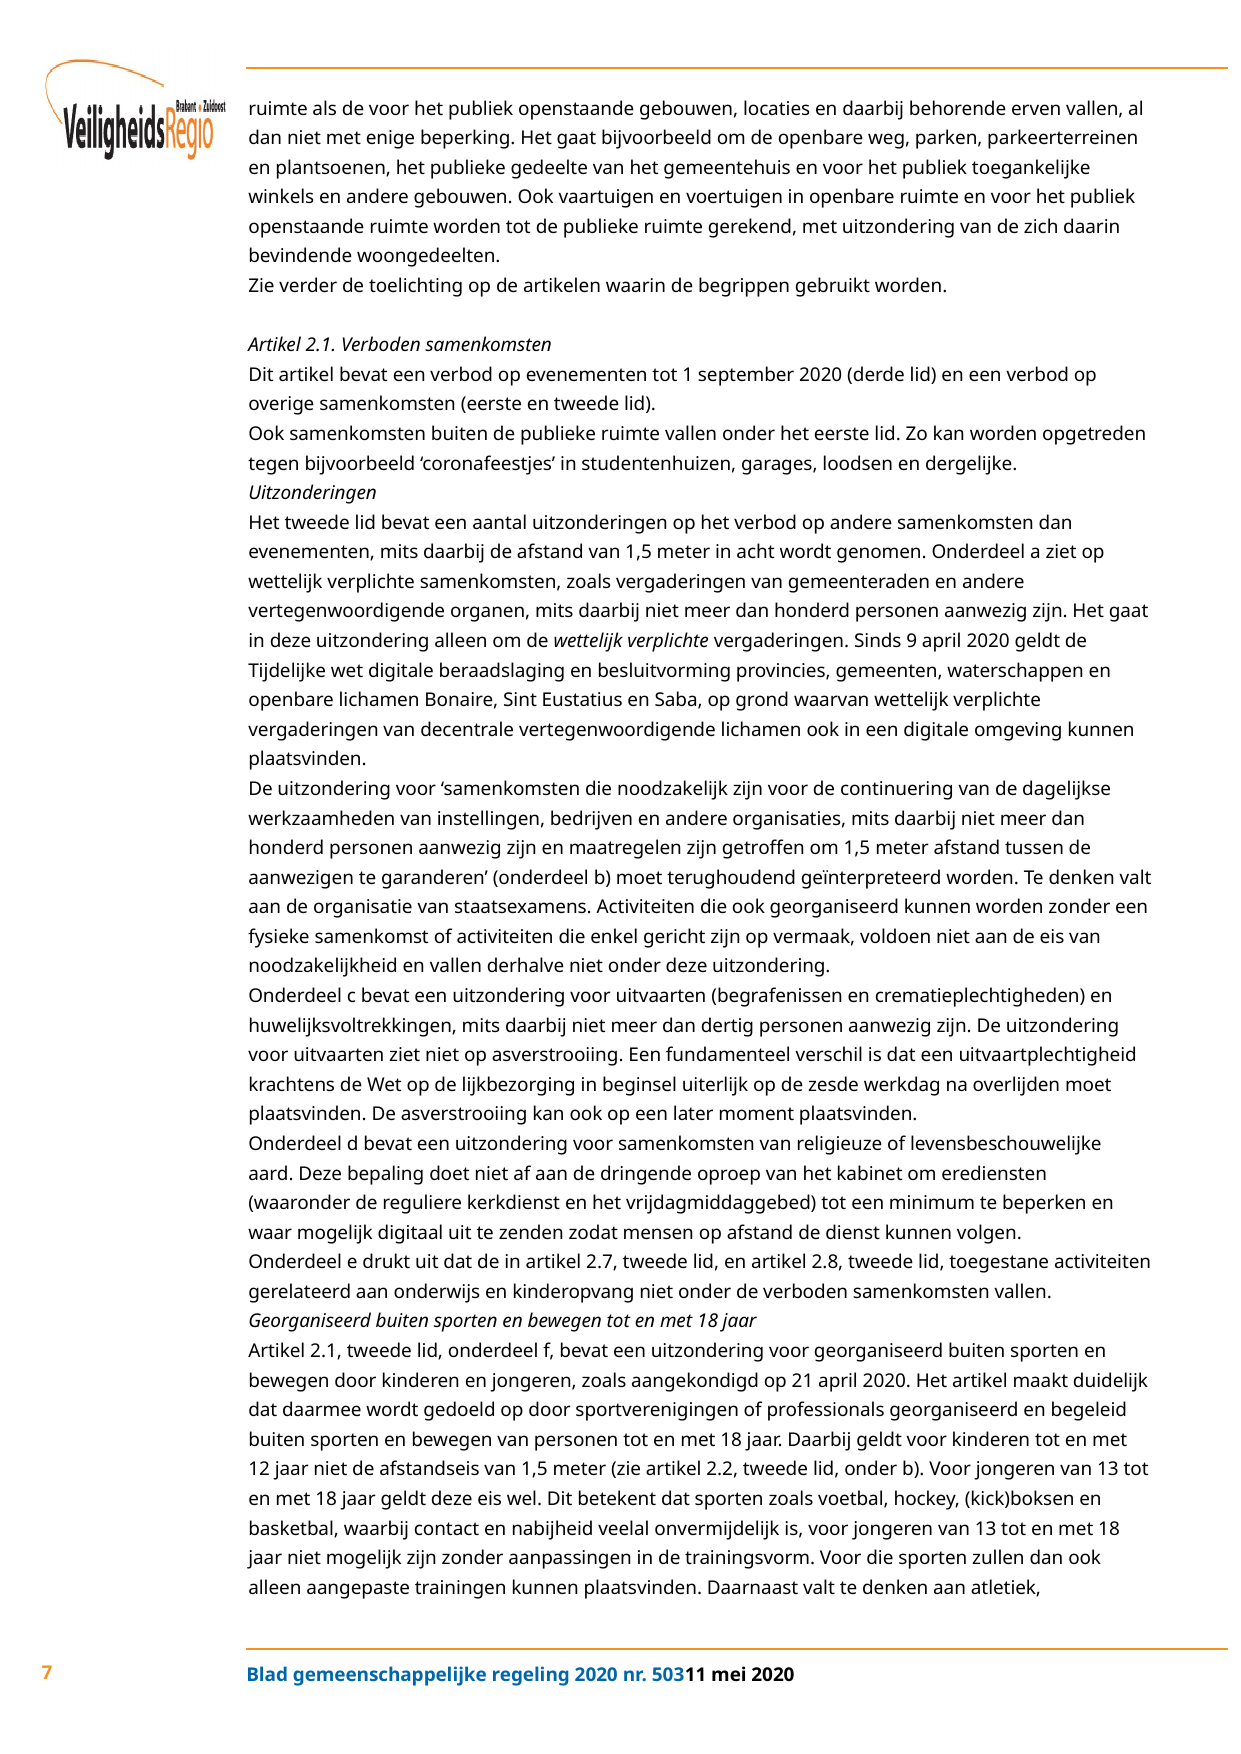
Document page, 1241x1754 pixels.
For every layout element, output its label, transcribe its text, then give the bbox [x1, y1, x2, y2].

text Onderdeel d bevat een uitzondering voor samenkomsten van religieuze of levensbeschouwelijke aard. Deze bepaling doet niet af aan de dringende oproep van het kabinet om erediensten (waaronder de reguliere kerkdienst en het vrijdagmiddaggebed) tot een minimum te beperken en waar mogelijk digitaal uit te zenden zodat mensen op afstand de dienst kunnen volgen. [248, 1130, 1152, 1245]
text Uitzonderingen [248, 479, 1152, 505]
text Onderdeel e drukt uit dat de in artikel 2.7, tweede lid, en artikel 2.8, tweede lid, toegestane activiteiten gerelateerd aan onderwijs en kinderopvang niet onder de verboden samenkomsten vallen. [248, 1248, 1152, 1304]
text De uitzondering voor ‘samenkomsten die noodzakelijk zijn voor de continuering van de dagelijkse werkzaamheden van instellingen, bedrijven en andere organisaties, mits daarbij niet meer dan honderd personen aanwezig zijn en maatregelen zijn getroffen om 1,5 meter afstand tussen de aanwezigen te garanderen’ (onderdeel b) moet terughoudend geïnterpreteerd worden. Te denken valt aan de organisatie van staatsexamens. Activiteiten die ook georganiseerd kunnen worden zonder een fysieke samenkomst of activiteiten die enkel gericht zijn op vermaak, voldoen niet aan de eis van noodzakelijkheid en vallen derhalve niet onder deze uitzondering. [248, 775, 1152, 978]
text Het tweede lid bevat een aantal uitzonderingen op het verbod op andere samenkomsten dan evenementen, mits daarbij de afstand van 1,5 meter in acht wordt genomen. Onderdeel a ziet op wettelijk verplichte samenkomsten, zoals vergaderingen van gemeenteraden en andere vertegenwoordigende organen, mits daarbij niet meer dan honderd personen aanwezig zijn. Het gaat in deze uitzondering alleen om de wettelijk verplichte vergaderingen. Sinds 9 april 2020 geldt de Tijdelijke wet digitale beraadslaging en besluitvorming provincies, gemeenten, waterschappen en openbare lichamen Bonaire, Sint Eustatius en Saba, op grond waarvan wettelijk verplichte vergaderingen van decentrale vertegenwoordigende lichamen ook in een digitale omgeving kunnen plaatsvinden. [248, 509, 1152, 771]
text Dit artikel bevat een verbod op evenementen tot 1 september 2020 (derde lid) en een verbod op overige samenkomsten (eerste en tweede lid). [248, 361, 1152, 416]
text Artikel 2.1. Verboden samenkomsten [248, 331, 1152, 357]
text Georganiseerd buiten sporten en bewegen tot en met 18 jaar [248, 1308, 1152, 1333]
text Ook samenkomsten buiten de publieke ruimte vallen onder het eerste lid. Zo kan worden opgetreden tegen bijvoorbeeld ‘coronafeestjes’ in studentenhuizen, garages, loodsen en dergelijke. [248, 420, 1152, 476]
text ruimte als de voor het publiek openstaande gebouwen, locaties en daarbij behorende erven vallen, al dan niet met enige beperking. Het gaat bijvoorbeeld om de openbare weg, parken, parkeerterreinen en plantsoenen, het publieke gedeelte van het gemeentehuis en voor het publiek toegankelijke winkels en andere gebouwen. Ook vaartuigen en voertuigen in openbare ruimte en voor het publiek openstaande ruimte worden tot de publieke ruimte gerekend, met uitzondering van de zich daarin bevindende woongedeelten. [248, 95, 1152, 268]
picture [41, 47, 231, 172]
text Zie verder de toelichting op de artikelen waarin de begrippen gebruikt worden. [248, 272, 1152, 298]
text Artikel 2.1, tweede lid, onderdeel f, bevat een uitzondering voor georganiseerd buiten sporten en bewegen door kinderen en jongeren, zoals aangekondigd op 21 april 2020. Het artikel maakt duidelijk dat daarmee wordt gedoeld op door sportverenigingen of professionals georganiseerd en begeleid buiten sporten en bewegen van personen tot en met 18 jaar. Daarbij geldt voor kinderen tot en met 12 jaar niet de afstandseis van 1,5 meter (zie artikel 2.2, tweede lid, onder b). Voor jongeren van 13 tot en met 18 jaar geldt deze eis wel. Dit betekent dat sporten zoals voetbal, hockey, (kick)boksen en basketbal, waarbij contact en nabijheid veelal onvermijdelijk is, voor jongeren van 13 tot en met 18 jaar niet mogelijk zijn zonder aanpassingen in de trainingsvorm. Voor die sporten zullen dan ook alleen aangepaste trainingen kunnen plaatsvinden. Daarnaast valt te denken aan atletiek, [248, 1337, 1152, 1600]
text Onderdeel c bevat een uitzondering voor uitvaarten (begrafenissen en crematieplechtigheden) en huwelijksvoltrekkingen, mits daarbij niet meer dan dertig personen aanwezig zijn. De uitzondering voor uitvaarten ziet niet op asverstrooiing. Een fundamenteel verschil is dat een uitvaartplechtigheid krachtens de Wet op de lijkbezorging in beginsel uiterlijk op de zesde werkdag na overlijden moet plaatsvinden. De asverstrooiing kan ook op een later moment plaatsvinden. [248, 982, 1152, 1126]
